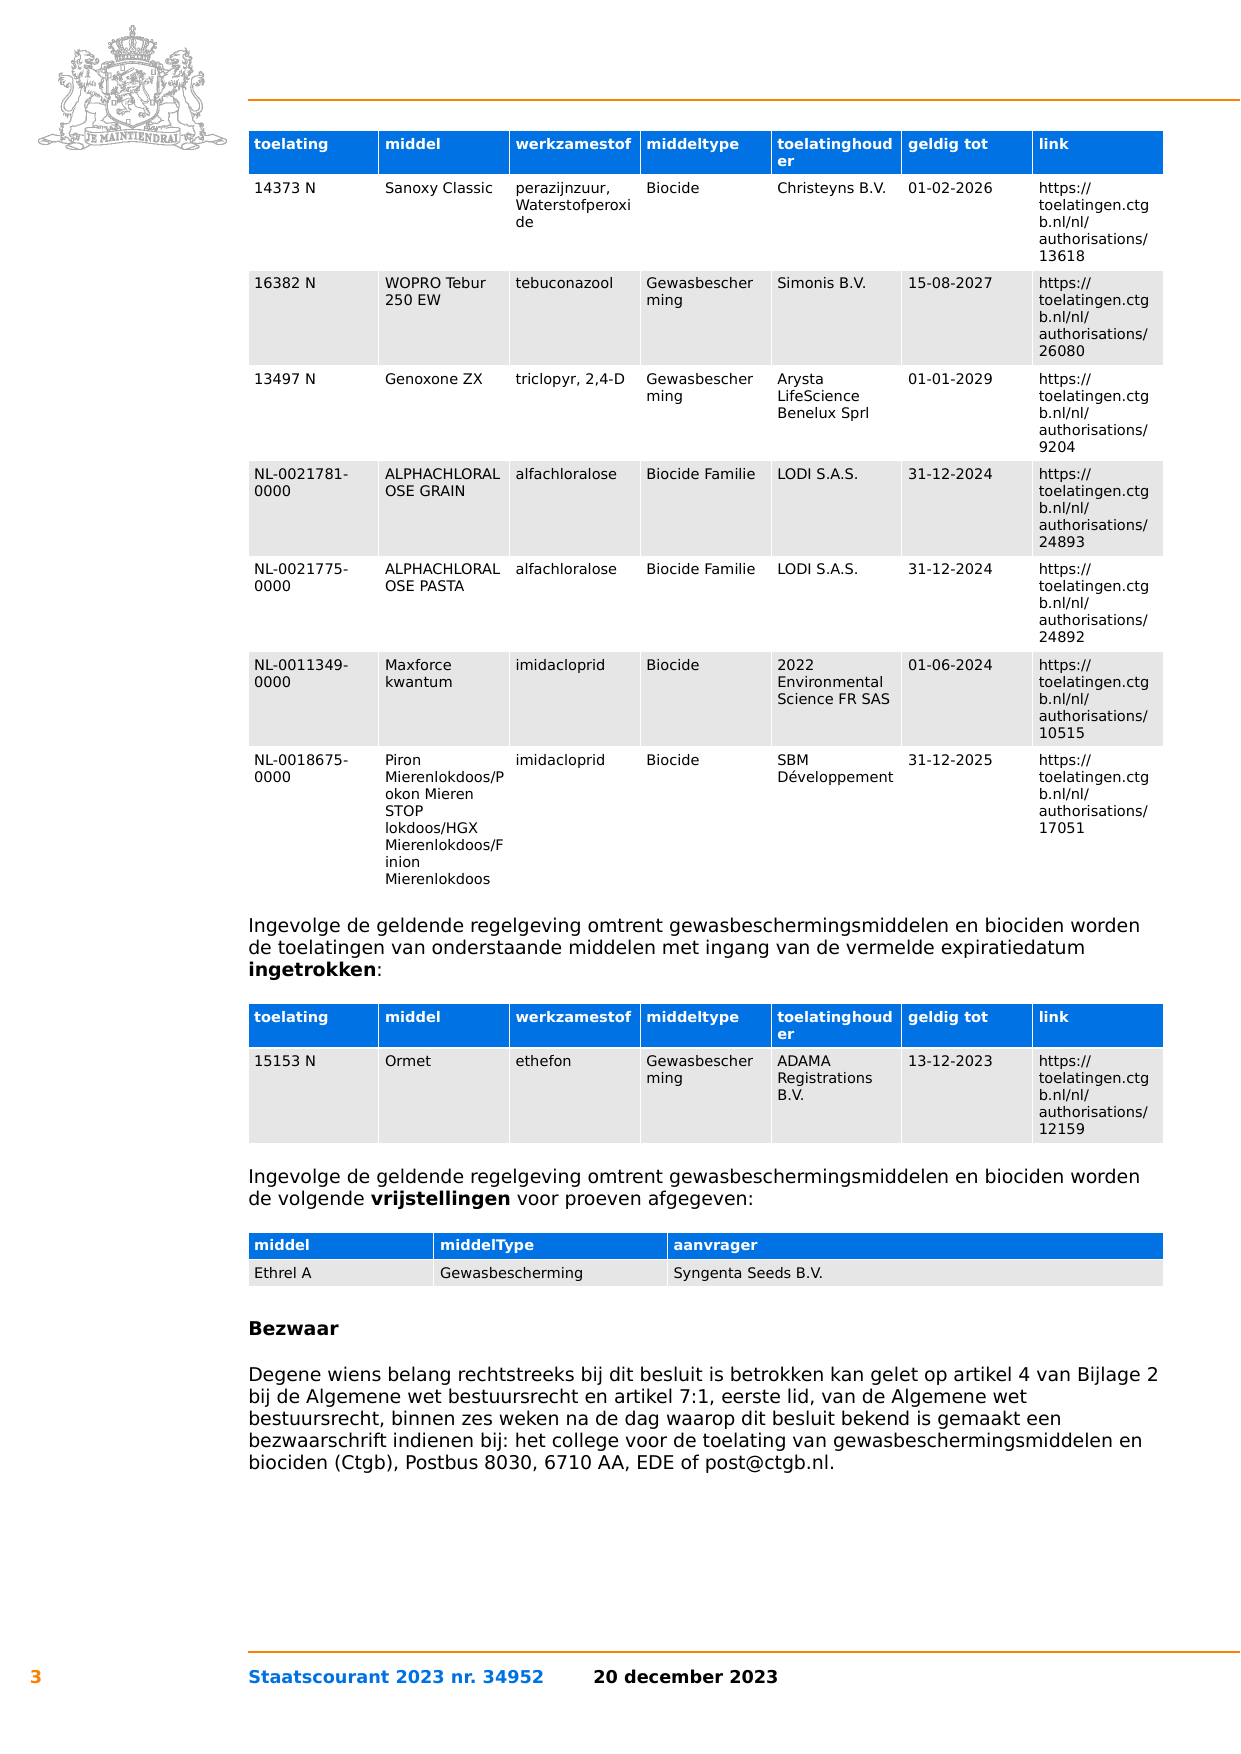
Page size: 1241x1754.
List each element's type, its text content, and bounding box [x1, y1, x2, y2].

table_cell https://toelatingen.ctgb.nl/nl/authorisations/10515 [1033, 652, 1163, 746]
table_cell NL-0011349-0000 [249, 652, 378, 746]
table_cell Biocide [641, 747, 771, 892]
table_header middelType [434, 1233, 667, 1259]
table_cell 13497 N [249, 366, 378, 460]
table_cell https://toelatingen.ctgb.nl/nl/authorisations/13618 [1033, 175, 1163, 269]
table_header werkzamestof [510, 131, 640, 174]
table_header middel [379, 131, 509, 174]
table_cell SBM Développement [772, 747, 901, 892]
table_cell 13-12-2023 [902, 1049, 1032, 1143]
table_cell NL-0021775-0000 [249, 557, 378, 651]
table_cell imidacloprid [510, 747, 640, 892]
table_cell perazijnzuur, Waterstofperoxide [510, 175, 640, 269]
table_header middel [379, 1004, 509, 1047]
table_cell Ormet [379, 1049, 509, 1143]
table_header aanvrager [668, 1233, 1163, 1259]
table_cell https://toelatingen.ctgb.nl/nl/authorisations/26080 [1033, 271, 1163, 365]
table_cell Gewasbescherming [641, 271, 771, 365]
table_cell https://toelatingen.ctgb.nl/nl/authorisations/17051 [1033, 747, 1163, 892]
table_cell 14373 N [249, 175, 378, 269]
table_cell Piron Mierenlokdoos/Pokon Mieren STOP lokdoos/HGX Mierenlokdoos/Finion Mierenlokdoos [379, 747, 509, 892]
table_cell Biocide [641, 175, 771, 269]
table_header link [1033, 131, 1163, 174]
table_cell NL-0018675-0000 [249, 747, 378, 892]
table_cell tebuconazool [510, 271, 640, 365]
table_cell 15153 N [249, 1049, 378, 1143]
table_cell 01-06-2024 [902, 652, 1032, 746]
table_cell https://toelatingen.ctgb.nl/nl/authorisations/24893 [1033, 461, 1163, 556]
table_cell 2022 Environmental Science FR SAS [772, 652, 901, 746]
table_header middeltype [641, 1004, 771, 1047]
table_cell ethefon [510, 1049, 640, 1143]
table_cell https://toelatingen.ctgb.nl/nl/authorisations/12159 [1033, 1049, 1163, 1143]
table_header geldig tot [902, 1004, 1032, 1047]
table_cell Simonis B.V. [772, 271, 901, 365]
table_cell Genoxone ZX [379, 366, 509, 460]
table_cell 01-01-2029 [902, 366, 1032, 460]
table_cell 01-02-2026 [902, 175, 1032, 269]
table_cell 15-08-2027 [902, 271, 1032, 365]
table_cell 16382 N [249, 271, 378, 365]
table_cell Christeyns B.V. [772, 175, 901, 269]
table_cell Sanoxy Classic [379, 175, 509, 269]
table_header middel [249, 1233, 433, 1259]
table_cell triclopyr, 2,4-D [510, 366, 640, 460]
table_cell imidacloprid [510, 652, 640, 746]
picture [38, 25, 227, 150]
table_cell https://toelatingen.ctgb.nl/nl/authorisations/24892 [1033, 557, 1163, 651]
table_cell alfachloralose [510, 461, 640, 556]
table_header middeltype [641, 131, 771, 174]
table_cell Ethrel A [249, 1260, 433, 1286]
table_cell LODI S.A.S. [772, 461, 901, 556]
table_cell Biocide Familie [641, 461, 771, 556]
table_header toelating [249, 1004, 378, 1047]
table_cell ALPHACHLORALOSE PASTA [379, 557, 509, 651]
table_cell Gewasbescherming [641, 1049, 771, 1143]
table_header werkzamestof [510, 1004, 640, 1047]
table_cell ALPHACHLORALOSE GRAIN [379, 461, 509, 556]
table_header toelating [249, 131, 378, 174]
text Ingevolge de geldende regelgeving omtrent gewasbeschermingsmiddelen en biociden worden de volgende vrijstellingen voor proeven afgegeven: [248, 1166, 1163, 1210]
table_cell Syngenta Seeds B.V. [668, 1260, 1163, 1286]
table_cell NL-0021781-0000 [249, 461, 378, 556]
table_cell 31-12-2024 [902, 461, 1032, 556]
table_cell 31-12-2024 [902, 557, 1032, 651]
table_cell ADAMA Registrations B.V. [772, 1049, 901, 1143]
text Degene wiens belang rechtstreeks bij dit besluit is betrokken kan gelet op artikel 4 van Bijlage 2 bij de Algemene wet bestuursrecht en artikel 7:1, eerste lid, van de Algemene wet bestuursrecht, binnen zes weken na de dag waarop dit besluit bekend is gemaakt een bezwaarschrift indienen bij: het college voor de toelating van gewasbeschermingsmiddelen en biociden (Ctgb), Postbus 8030, 6710 AA, EDE of post@ctgb.nl. [248, 1364, 1163, 1474]
table_cell 31-12-2025 [902, 747, 1032, 892]
table_cell Gewasbescherming [434, 1260, 667, 1286]
subtitle Bezwaar [248, 1317, 1163, 1339]
table_cell alfachloralose [510, 557, 640, 651]
table_header toelatinghouder [772, 131, 901, 174]
table_cell Maxforce kwantum [379, 652, 509, 746]
table_cell https://toelatingen.ctgb.nl/nl/authorisations/9204 [1033, 366, 1163, 460]
table_cell LODI S.A.S. [772, 557, 901, 651]
table_cell Arysta LifeScience Benelux Sprl [772, 366, 901, 460]
table_header toelatinghouder [772, 1004, 901, 1047]
table_cell Biocide Familie [641, 557, 771, 651]
table_cell Biocide [641, 652, 771, 746]
table_cell Gewasbescherming [641, 366, 771, 460]
table_cell WOPRO Tebur 250 EW [379, 271, 509, 365]
table_header link [1033, 1004, 1163, 1047]
table_header geldig tot [902, 131, 1032, 174]
text Ingevolge de geldende regelgeving omtrent gewasbeschermingsmiddelen en biociden worden de toelatingen van onderstaande middelen met ingang van de vermelde expiratiedatum ingetrokken: [248, 915, 1163, 981]
